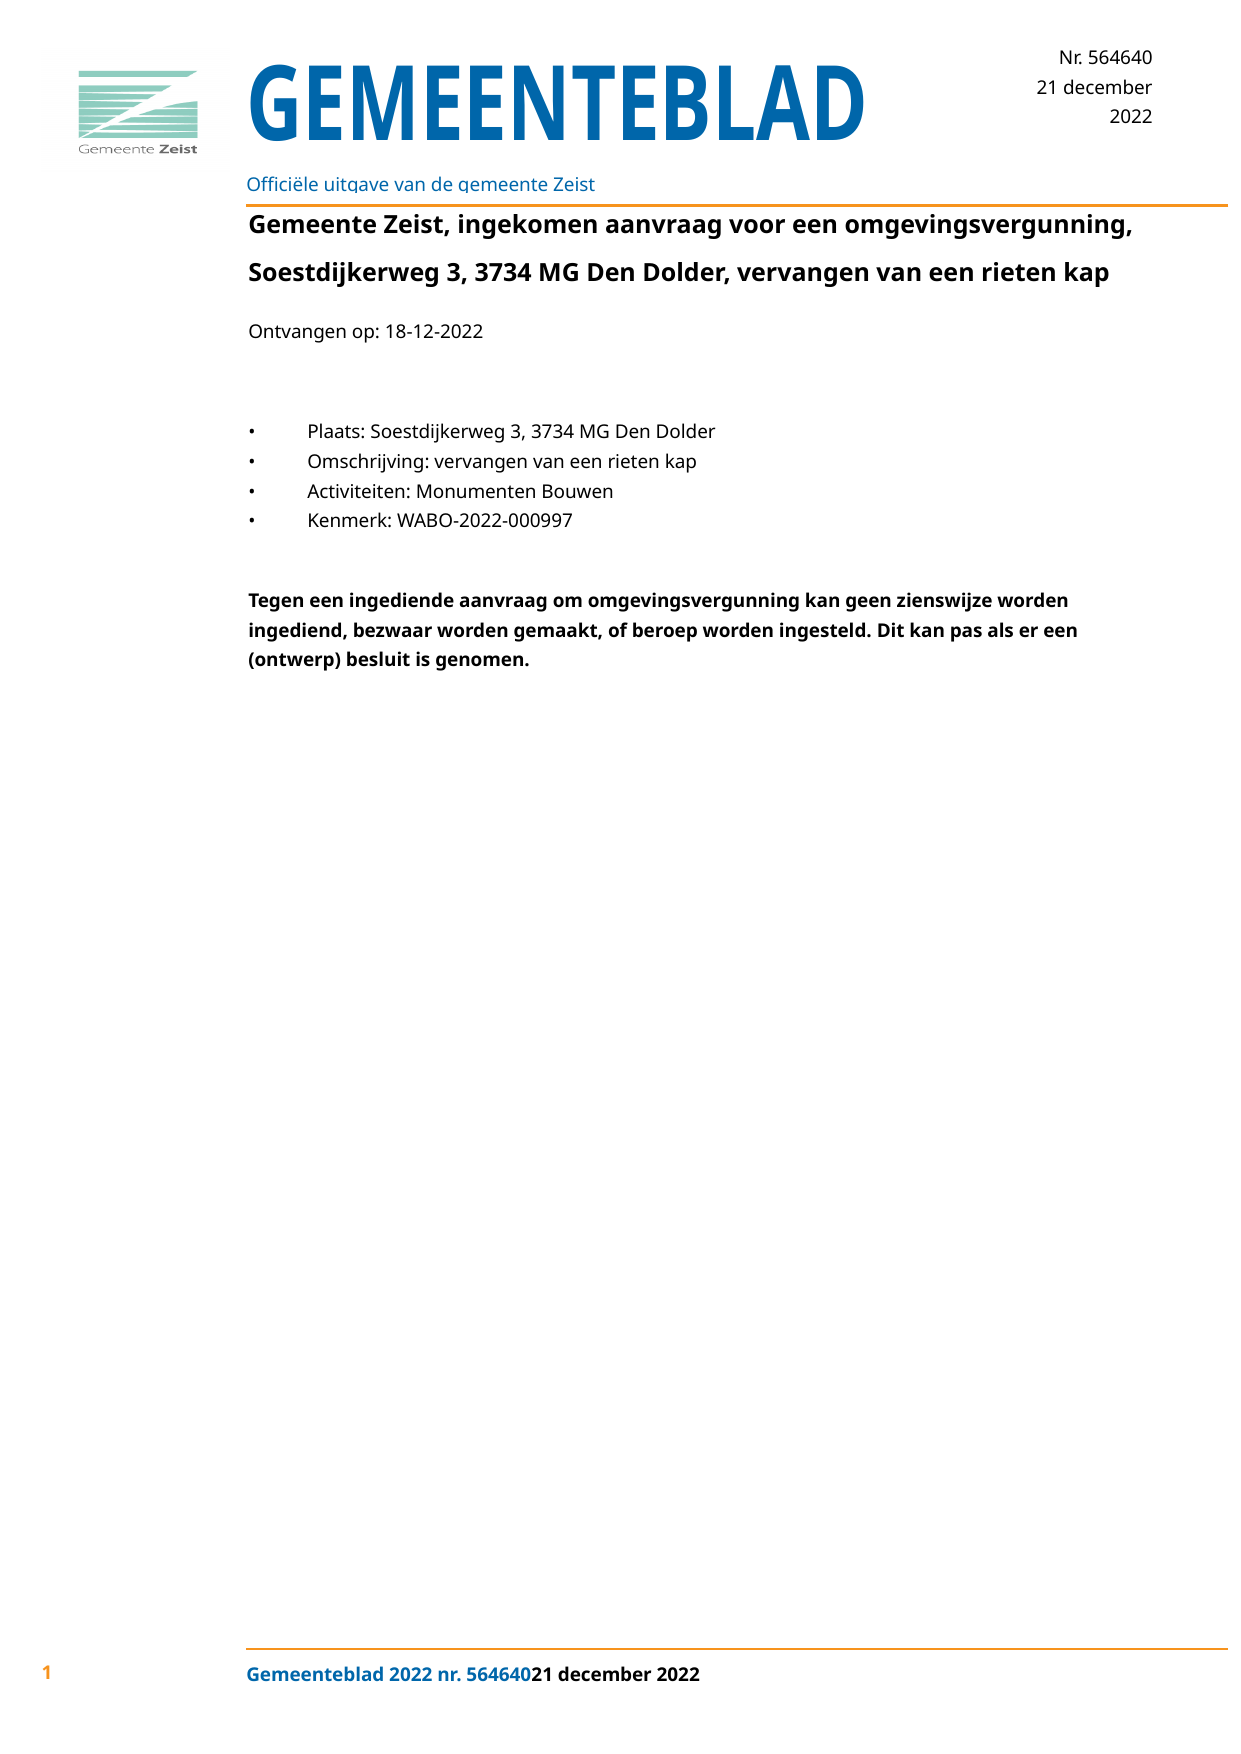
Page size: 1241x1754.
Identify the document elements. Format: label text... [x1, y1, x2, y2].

list Kenmerk: WABO-2022-000997 [248, 507, 1152, 533]
list Activiteiten: Monumenten Bouwen [248, 478, 1152, 504]
list Omschrijving: vervangen van een rieten kap [248, 448, 1152, 474]
picture [41, 47, 231, 172]
text Tegen een ingediende aanvraag om omgevingsvergunning kan geen zienswijze worden ingediend, bezwaar worden gemaakt, of beroep worden ingesteld. Dit kan pas als er een (ontwerp) besluit is genomen. [248, 587, 1152, 672]
text Gemeente Zeist, ingekomen aanvraag voor een omgevingsvergunning, Soestdijkerweg 3, 3734 MG Den Dolder, vervangen van een rieten kap [248, 207, 1152, 288]
list Plaats: Soestdijkerweg 3, 3734 MG Den Dolder [248, 419, 1152, 444]
text Ontvangen op: 18-12-2022 [248, 318, 1152, 344]
